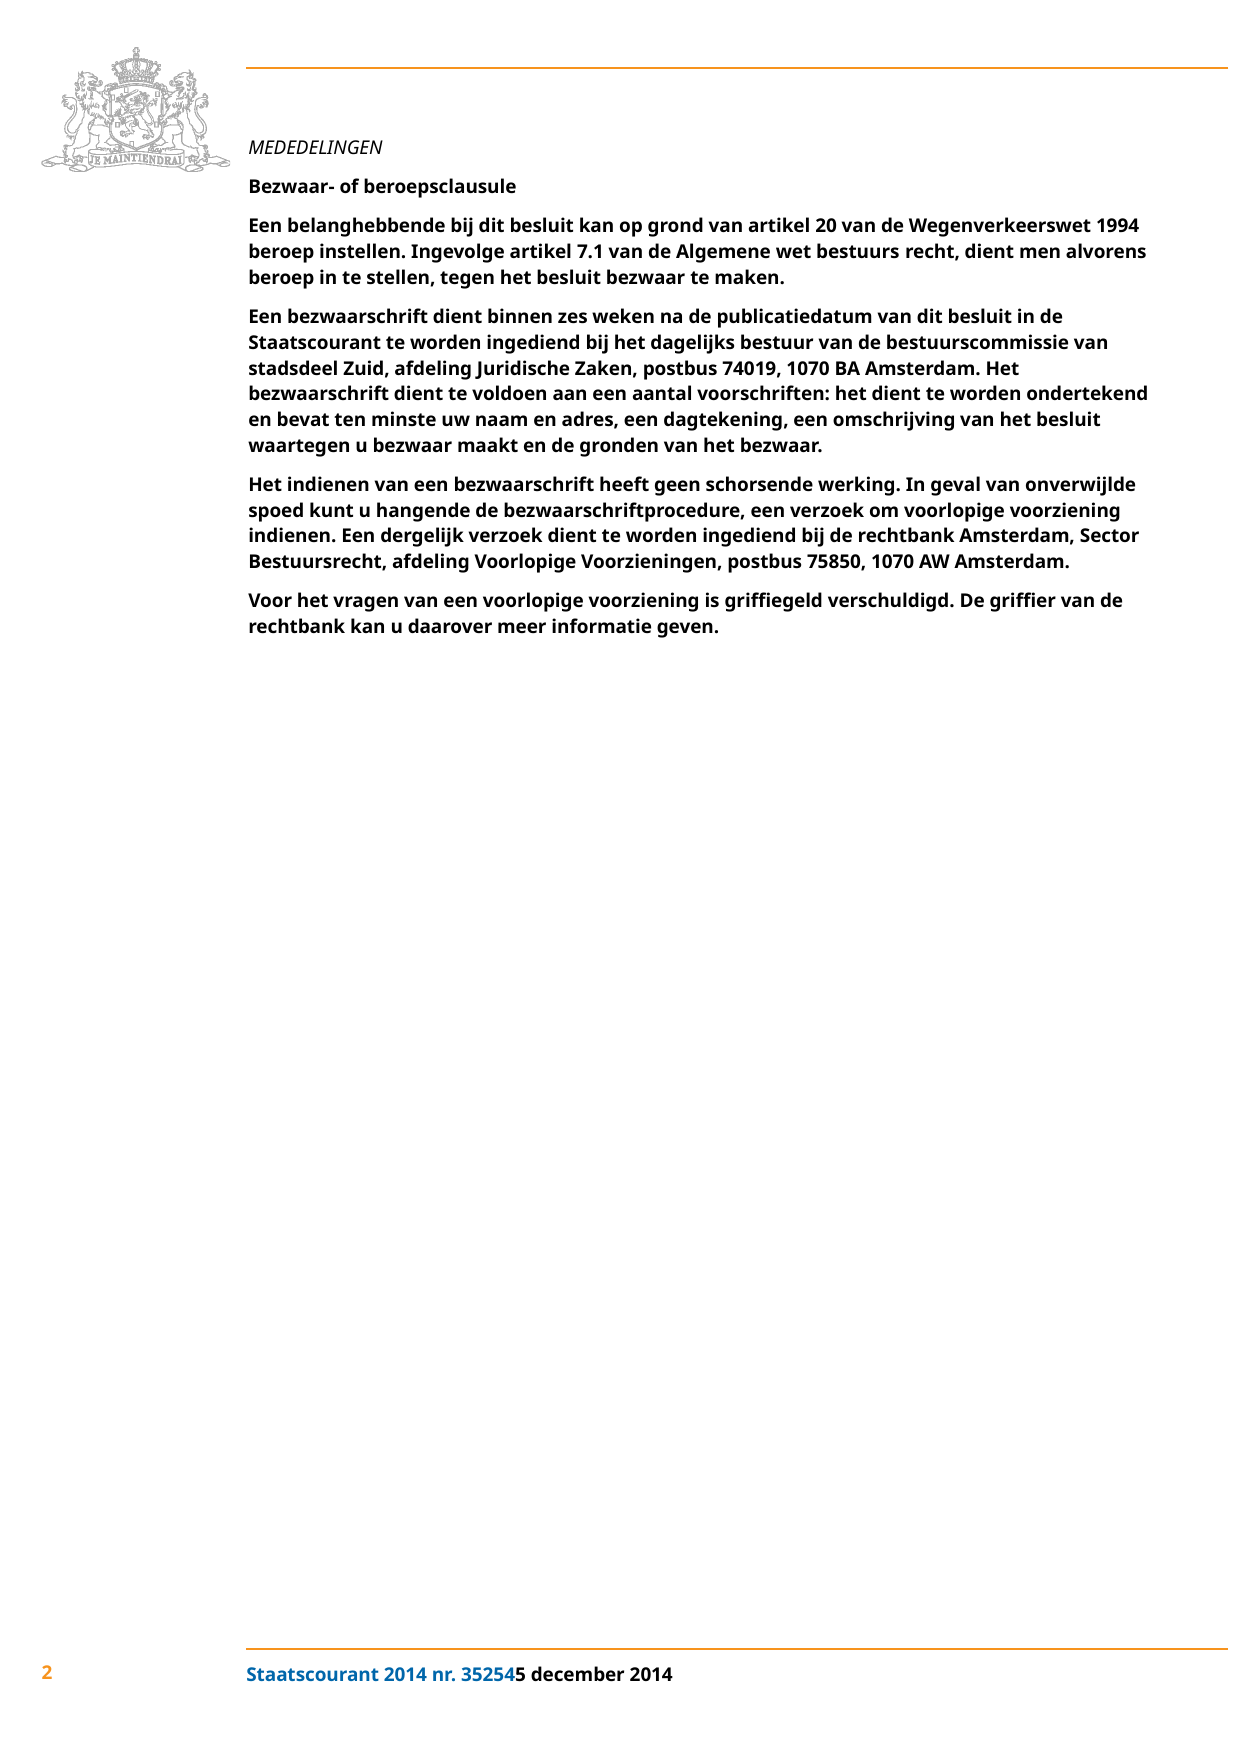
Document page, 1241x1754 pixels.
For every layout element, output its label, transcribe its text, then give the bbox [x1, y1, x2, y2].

picture [41, 47, 231, 172]
text Een bezwaarschrift dient binnen zes weken na de publicatiedatum van dit besluit in de Staatscourant te worden ingediend bij het dagelijks bestuur van de bestuurscommissie van stadsdeel Zuid, afdeling Juridische Zaken, postbus 74019, 1070 BA Amsterdam. Het bezwaarschrift dient te voldoen aan een aantal voorschriften: het dient te worden ondertekend en bevat ten minste uw naam en adres, een dagtekening, een omschrijving van het besluit waartegen u bezwaar maakt en de gronden van het bezwaar. [248, 303, 1152, 458]
text MEDEDELINGEN [248, 134, 1152, 160]
text Voor het vragen van een voorlopige voorziening is griffiegeld verschuldigd. De griffier van de rechtbank kan u daarover meer informatie geven. [248, 588, 1152, 639]
text Een belanghebbende bij dit besluit kan op grond van artikel 20 van de Wegenverkeerswet 1994 beroep instellen. Ingevolge artikel 7.1 van de Algemene wet bestuurs recht, dient men alvorens beroep in te stellen, tegen het besluit bezwaar te maken. [248, 213, 1152, 290]
text Het indienen van een bezwaarschrift heeft geen schorsende werking. In geval van onverwijlde spoed kunt u hangende de bezwaarschriftprocedure, een verzoek om voorlopige voorziening indienen. Een dergelijk verzoek dient te worden ingediend bij de rechtbank Amsterdam, Sector Bestuursrecht, afdeling Voorlopige Voorzieningen, postbus 75850, 1070 AW Amsterdam. [248, 471, 1152, 574]
text Bezwaar- of beroepsclausule [248, 173, 1152, 199]
